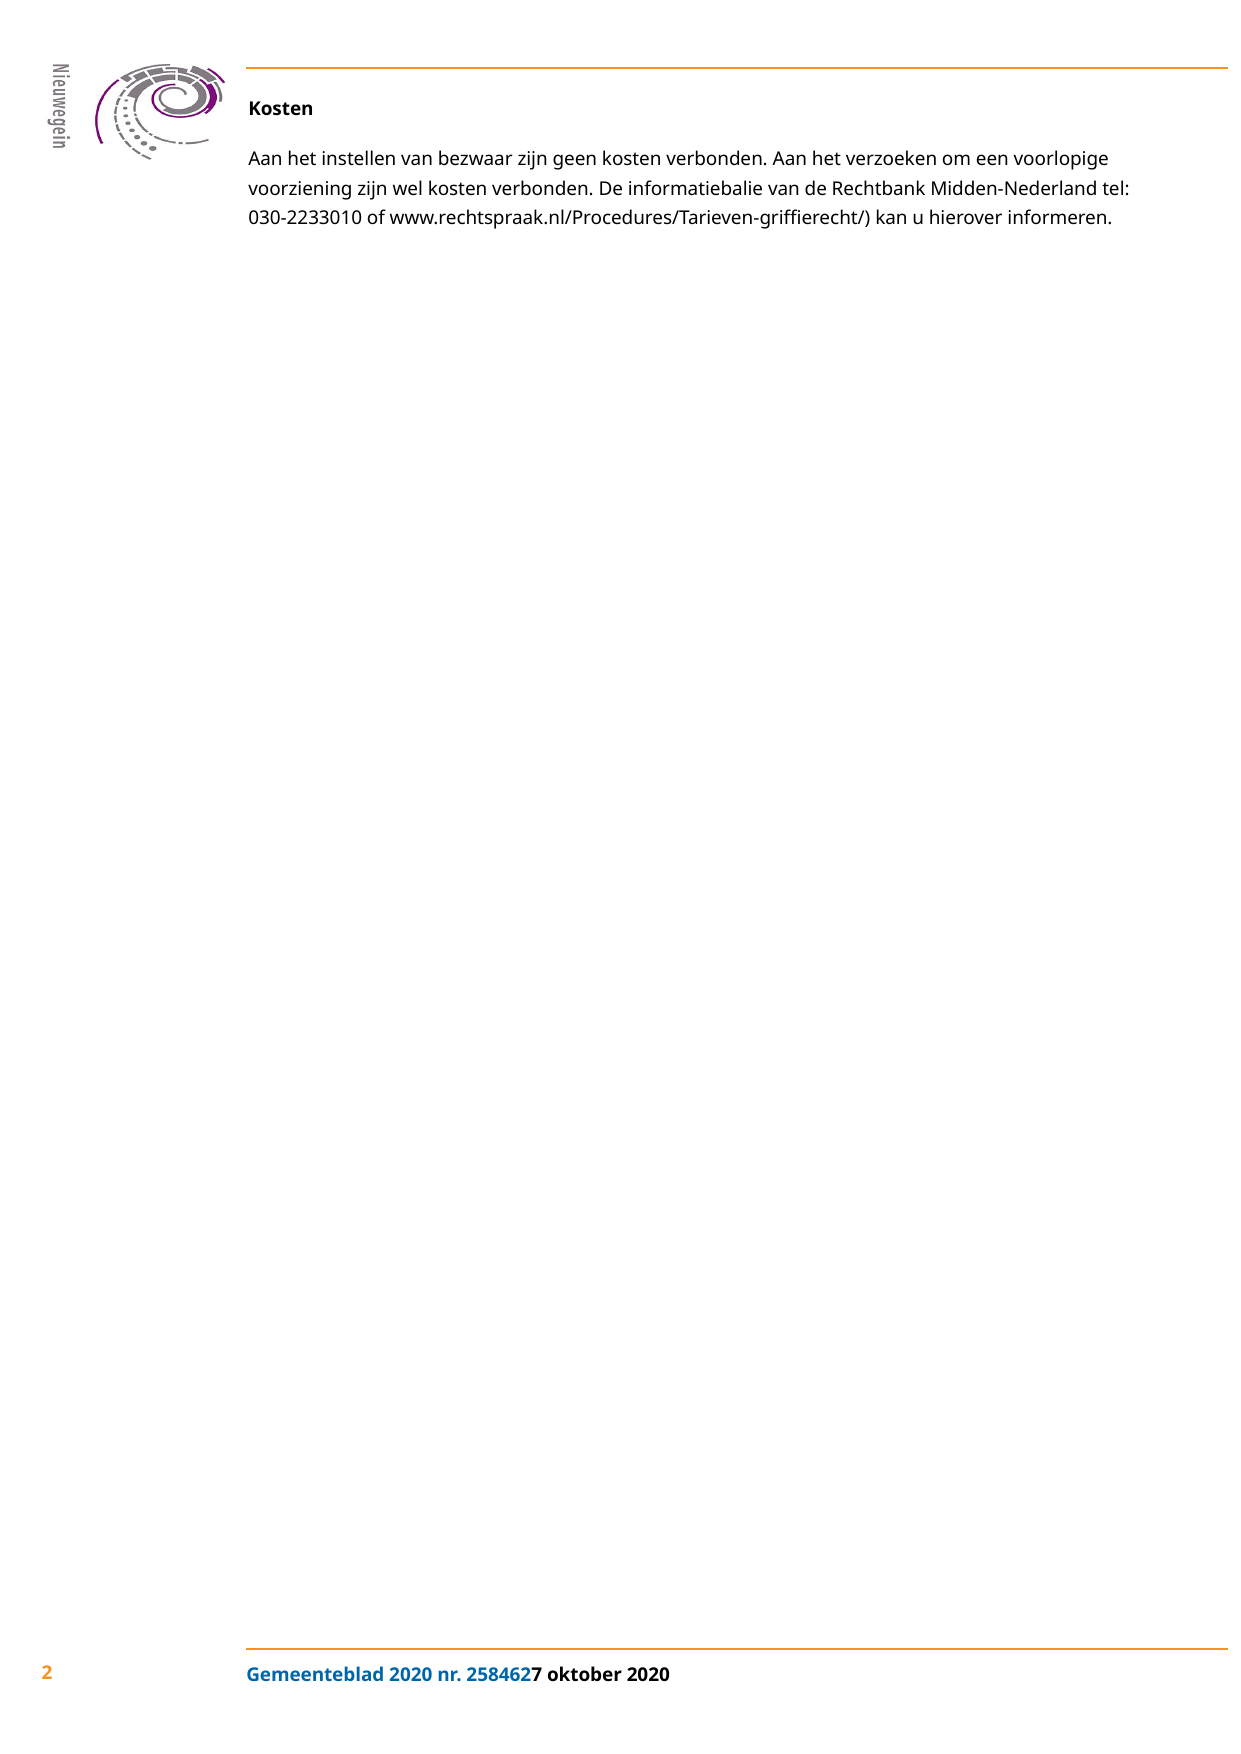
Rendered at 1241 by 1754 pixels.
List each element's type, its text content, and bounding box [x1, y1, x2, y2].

picture [41, 47, 231, 172]
text Aan het instellen van bezwaar zijn geen kosten verbonden. Aan het verzoeken om een voorlopige voorziening zijn wel kosten verbonden. De informatiebalie van de Rechtbank Midden-Nederland tel: 030-2233010 of www.rechtspraak.nl/Procedures/Tarieven-griffierecht/) kan u hierover informeren. [248, 145, 1152, 230]
text Kosten [248, 95, 1152, 121]
